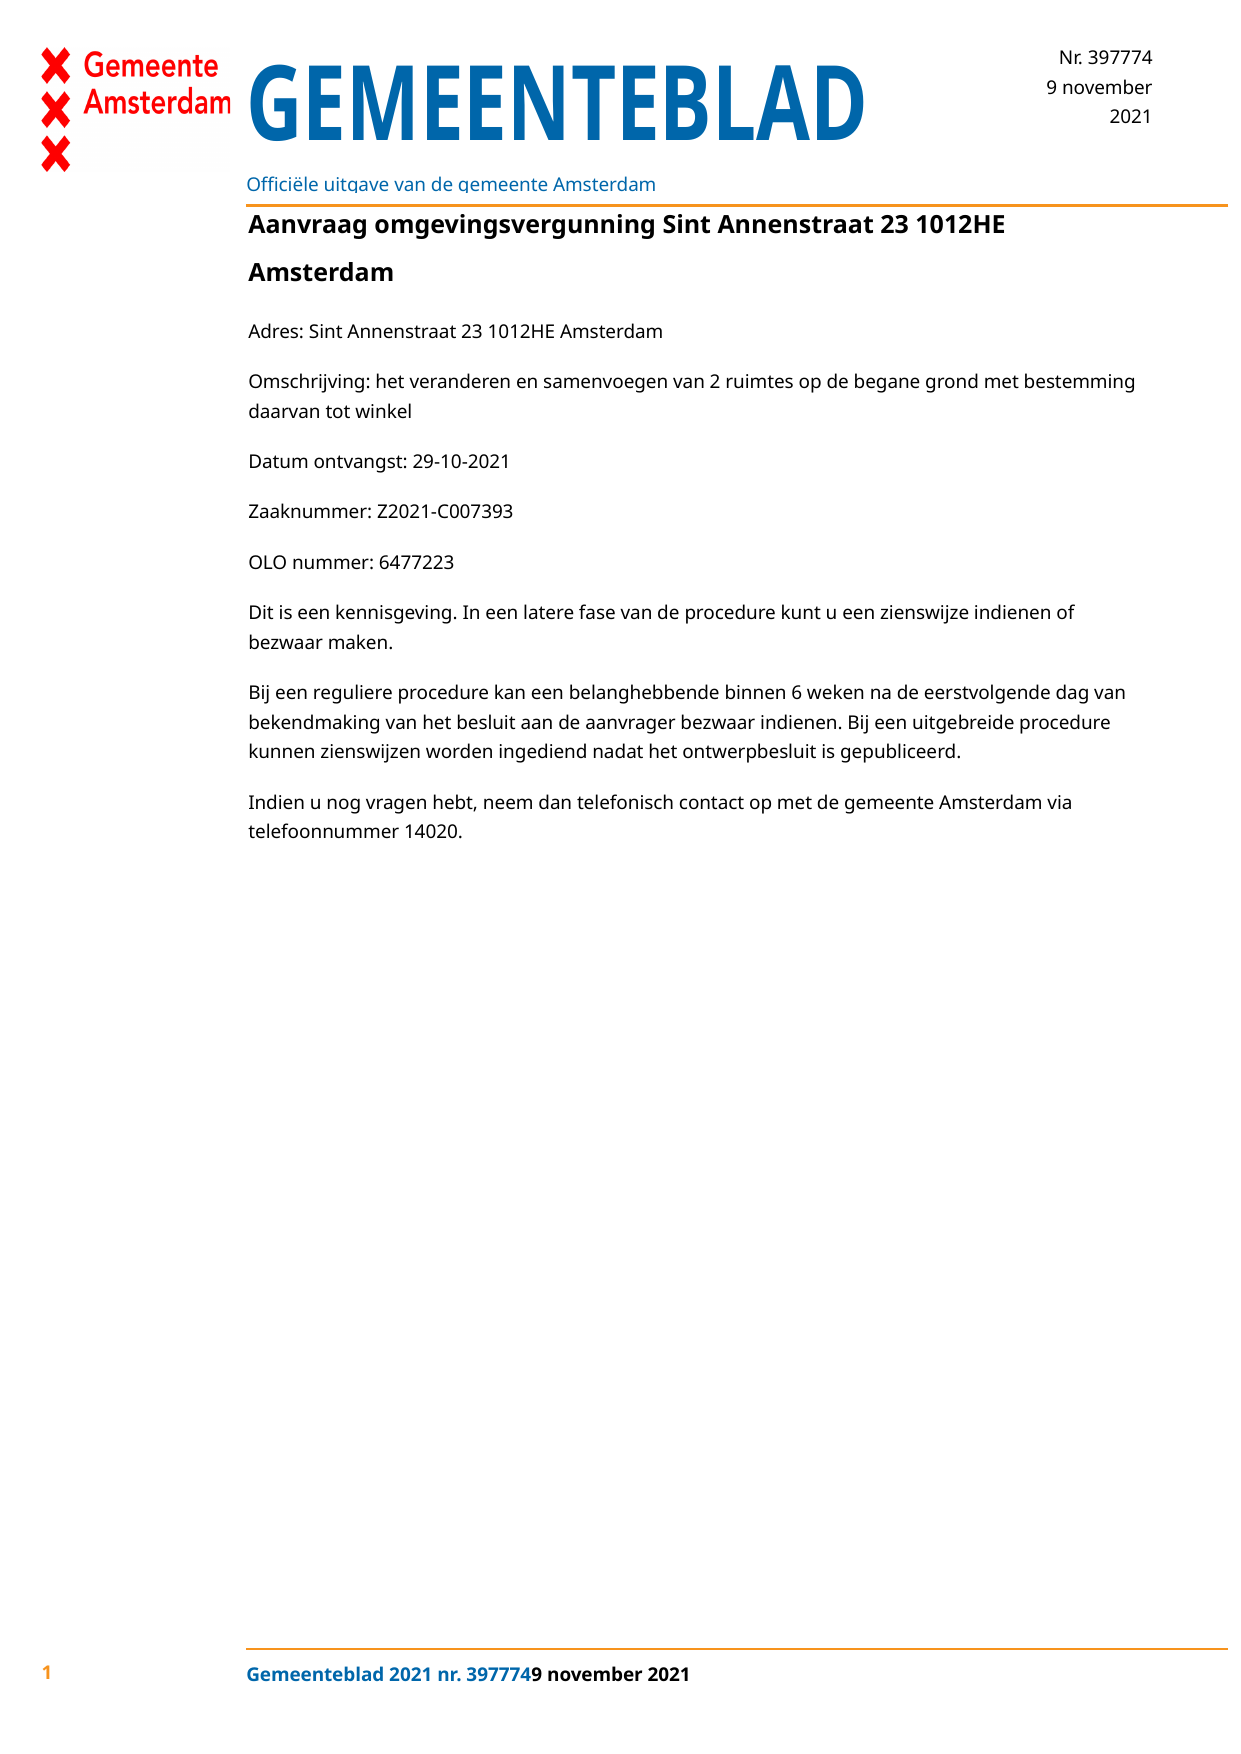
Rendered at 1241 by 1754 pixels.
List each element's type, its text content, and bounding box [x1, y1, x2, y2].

text Aanvraag omgevingsvergunning Sint Annenstraat 23 1012HE Amsterdam [248, 207, 1152, 288]
text Dit is een kennisgeving. In een latere fase van de procedure kunt u een zienswijze indienen of bezwaar maken. [248, 599, 1152, 655]
text Bij een reguliere procedure kan een belanghebbende binnen 6 weken na de eerstvolgende dag van bekendmaking van het besluit aan de aanvrager bezwaar indienen. Bij een uitgebreide procedure kunnen zienswijzen worden ingediend nadat het ontwerpbesluit is gepubliceerd. [248, 679, 1152, 764]
text Zaaknummer: Z2021-C007393 [248, 499, 1152, 524]
text Indien u nog vragen hebt, neem dan telefonisch contact op met de gemeente Amsterdam via telefoonnummer 14020. [248, 789, 1152, 844]
text OLO nummer: 6477223 [248, 549, 1152, 575]
text Omschrijving: het veranderen en samenvoegen van 2 ruimtes op de begane grond met bestemming daarvan tot winkel [248, 368, 1152, 424]
text Adres: Sint Annenstraat 23 1012HE Amsterdam [248, 318, 1152, 344]
picture [41, 47, 231, 172]
text Datum ontvangst: 29-10-2021 [248, 448, 1152, 474]
